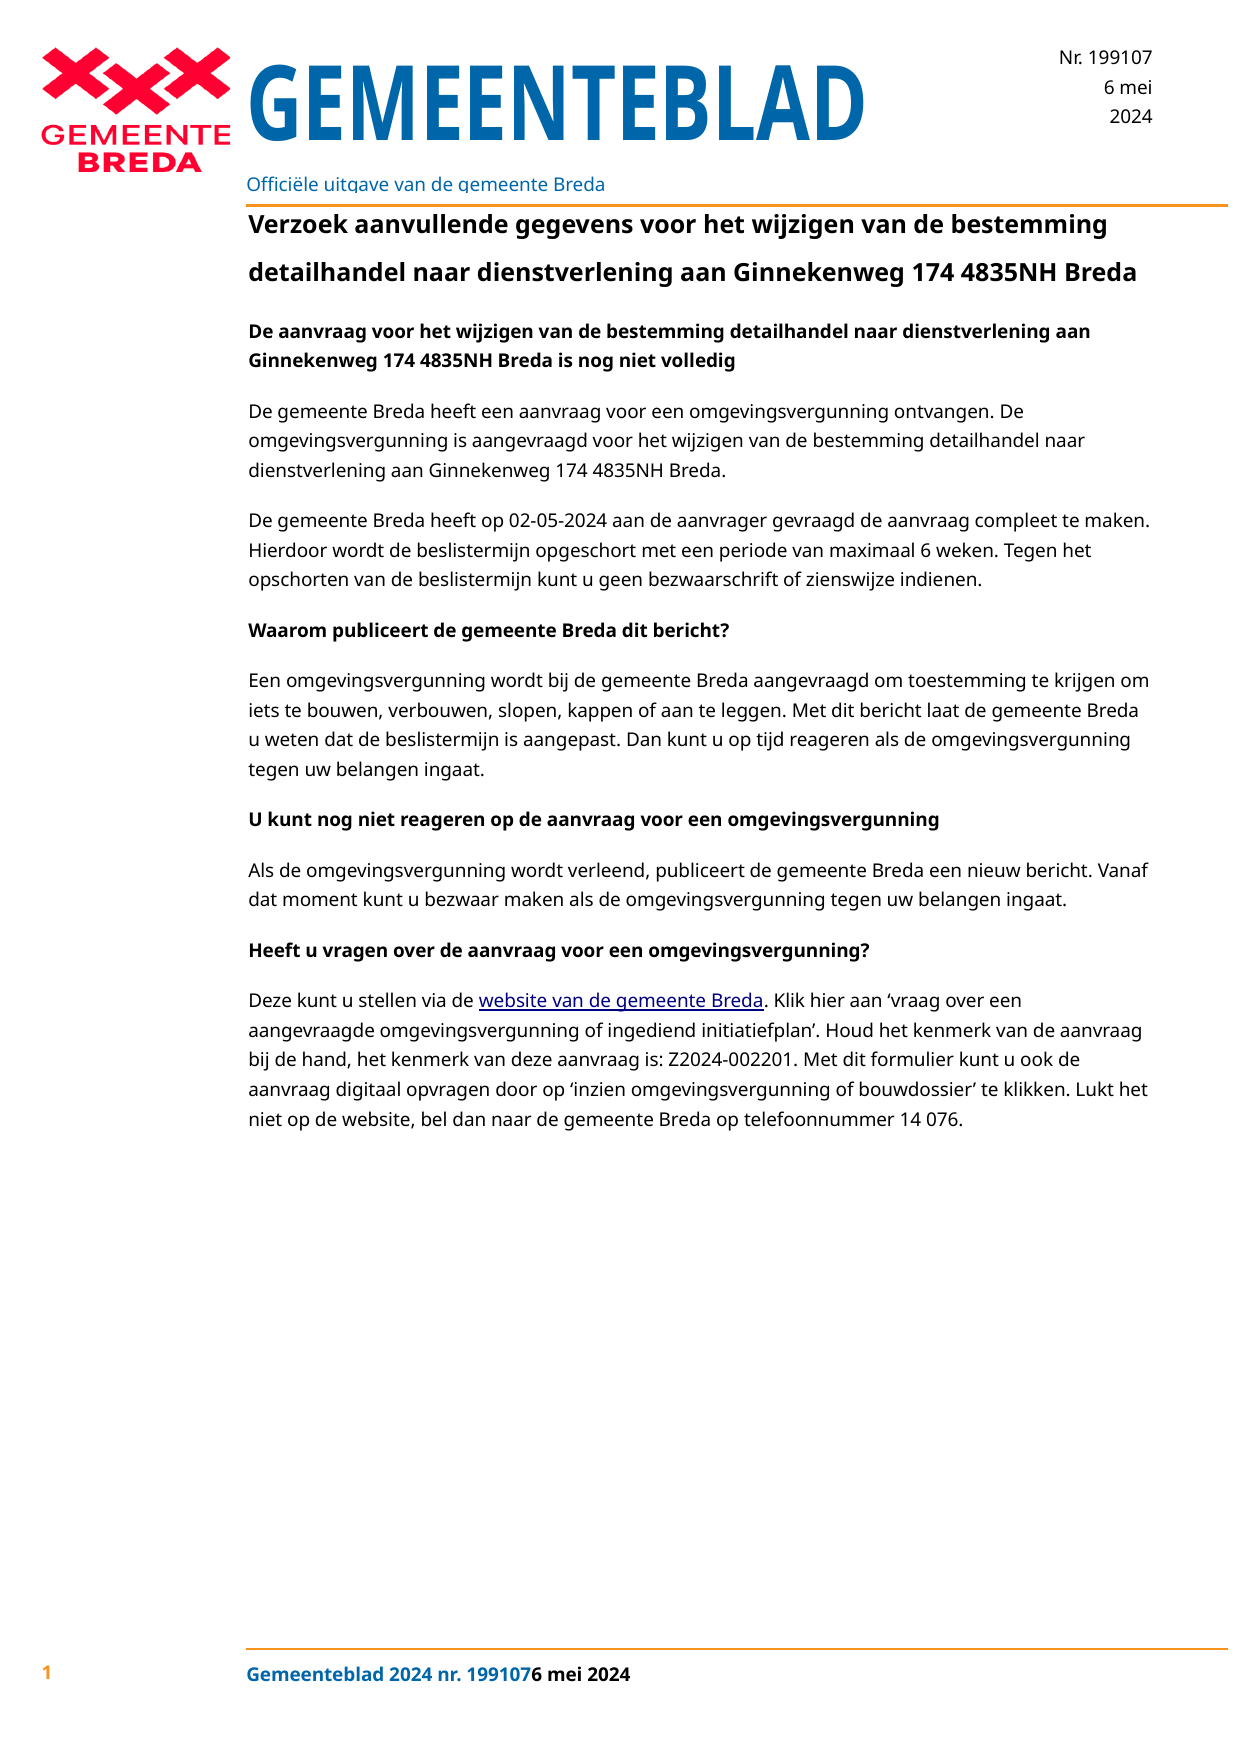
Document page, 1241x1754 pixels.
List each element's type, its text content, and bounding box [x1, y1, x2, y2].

text De aanvraag voor het wijzigen van de bestemming detailhandel naar dienstverlening aan Ginnekenweg 174 4835NH Breda is nog niet volledig [248, 318, 1152, 373]
text De gemeente Breda heeft op 02-05-2024 aan de aanvrager gevraagd de aanvraag compleet te maken. Hierdoor wordt de beslistermijn opgeschort met een periode van maximaal 6 weken. Tegen het opschorten van de beslistermijn kunt u geen bezwaarschrift of zienswijze indienen. [248, 507, 1152, 592]
text Waarom publiceert de gemeente Breda dit bericht? [248, 617, 1152, 643]
text Als de omgevingsvergunning wordt verleend, publiceert de gemeente Breda een nieuw bericht. Vanaf dat moment kunt u bezwaar maken als de omgevingsvergunning tegen uw belangen ingaat. [248, 857, 1152, 912]
text Heeft u vragen over de aanvraag voor een omgevingsvergunning? [248, 937, 1152, 963]
text Een omgevingsvergunning wordt bij de gemeente Breda aangevraagd om toestemming te krijgen om iets te bouwen, verbouwen, slopen, kappen of aan te leggen. Met dit bericht laat de gemeente Breda u weten dat de beslistermijn is aangepast. Dan kunt u op tijd reageren als de omgevingsvergunning tegen uw belangen ingaat. [248, 667, 1152, 782]
text Deze kunt u stellen via de website van de gemeente Breda. Klik hier aan ‘vraag over een aangevraagde omgevingsvergunning of ingediend initiatiefplan’. Houd het kenmerk van de aanvraag bij de hand, het kenmerk van deze aanvraag is: Z2024-002201. Met dit formulier kunt u ook de aanvraag digitaal opvragen door op ‘inzien omgevingsvergunning of bouwdossier’ te klikken. Lukt het niet op de website, bel dan naar de gemeente Breda op telefoonnummer 14 076. [248, 987, 1152, 1132]
text U kunt nog niet reageren op de aanvraag voor een omgevingsvergunning [248, 807, 1152, 832]
text Verzoek aanvullende gegevens voor het wijzigen van de bestemming detailhandel naar dienstverlening aan Ginnekenweg 174 4835NH Breda [248, 207, 1152, 288]
text De gemeente Breda heeft een aanvraag voor een omgevingsvergunning ontvangen. De omgevingsvergunning is aangevraagd voor het wijzigen van de bestemming detailhandel naar dienstverlening aan Ginnekenweg 174 4835NH Breda. [248, 398, 1152, 483]
picture [41, 47, 231, 172]
